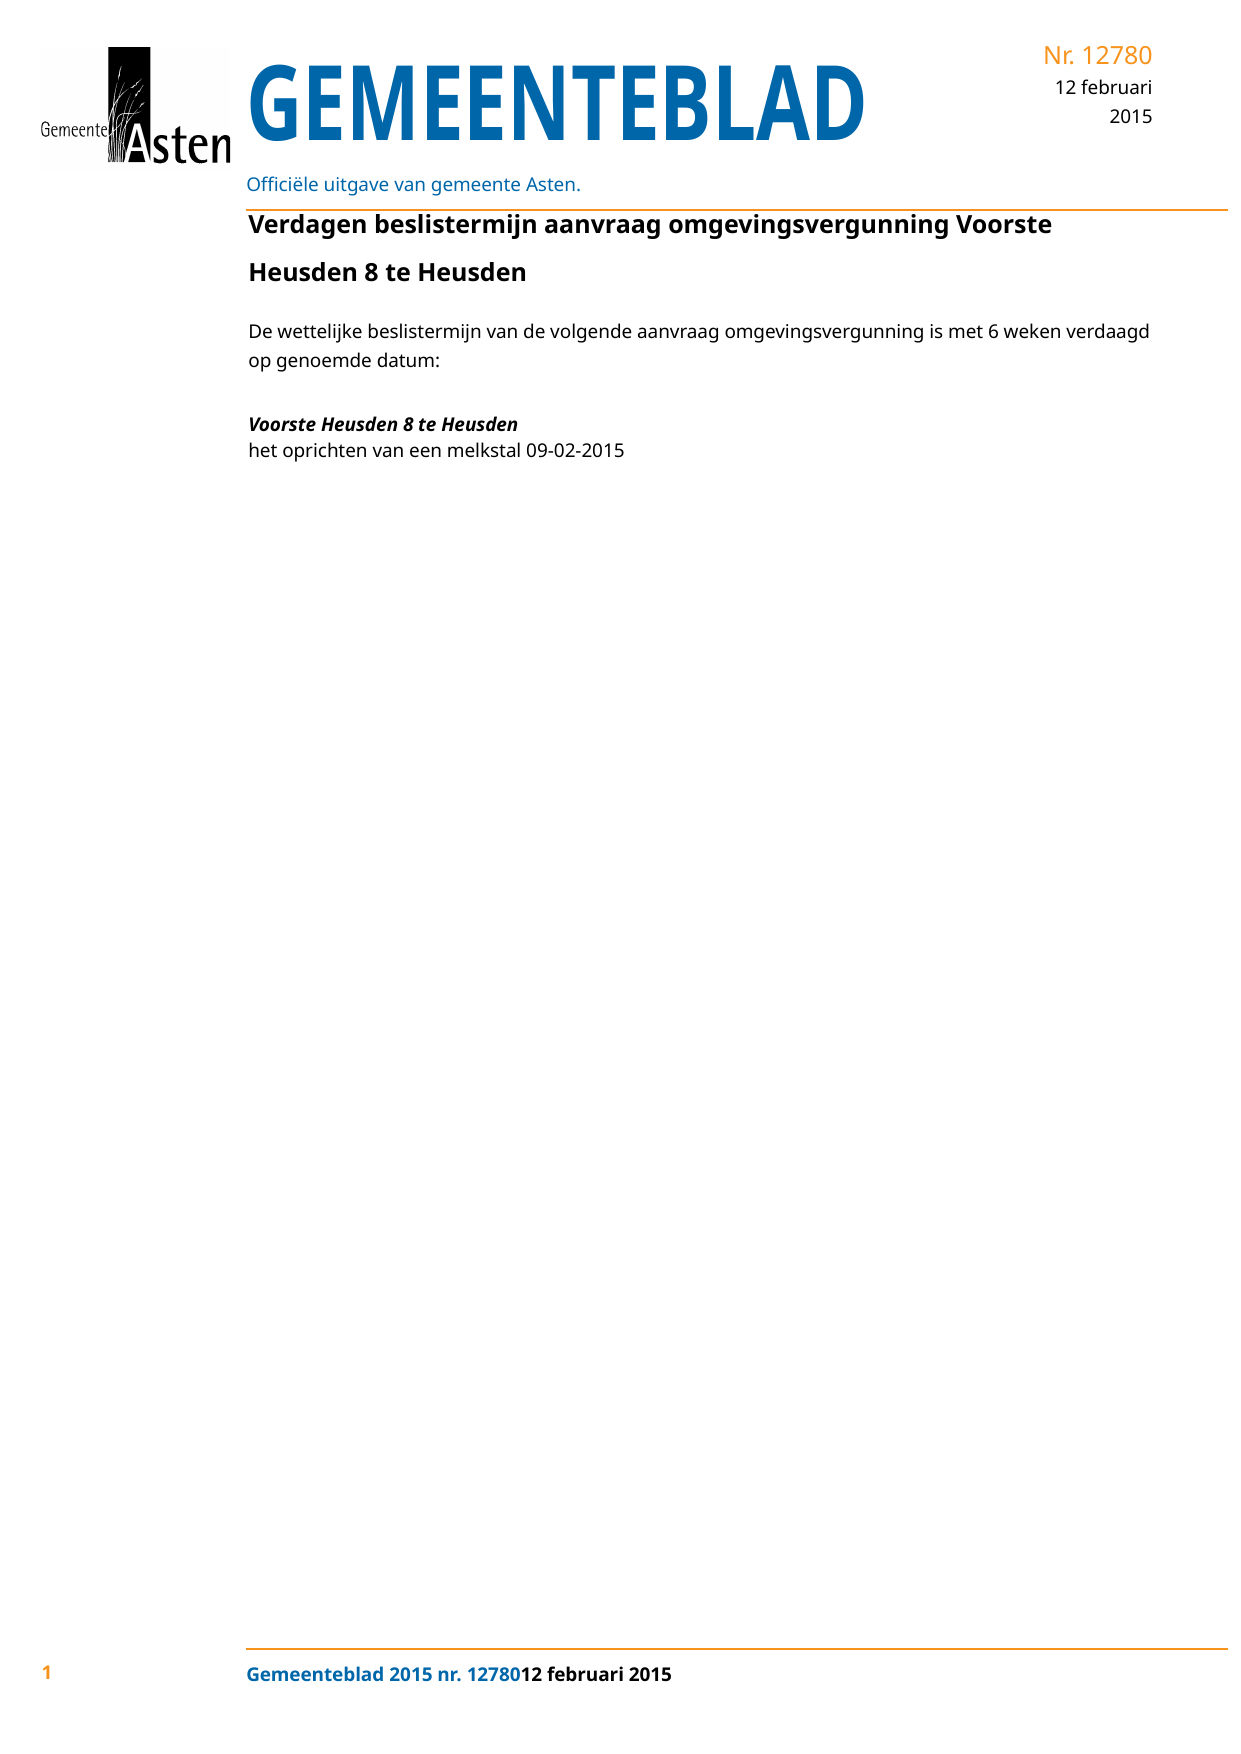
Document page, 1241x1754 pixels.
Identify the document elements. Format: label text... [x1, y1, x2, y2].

text Voorste Heusden 8 te Heusden [248, 411, 1152, 437]
picture [41, 47, 231, 172]
text De wettelijke beslistermijn van de volgende aanvraag omgevingsvergunning is met 6 weken verdaagd op genoemde datum: [248, 318, 1152, 373]
text het oprichten van een melkstal 09-02-2015 [248, 437, 1152, 463]
text Verdagen beslistermijn aanvraag omgevingsvergunning Voorste Heusden 8 te Heusden [248, 211, 1152, 288]
